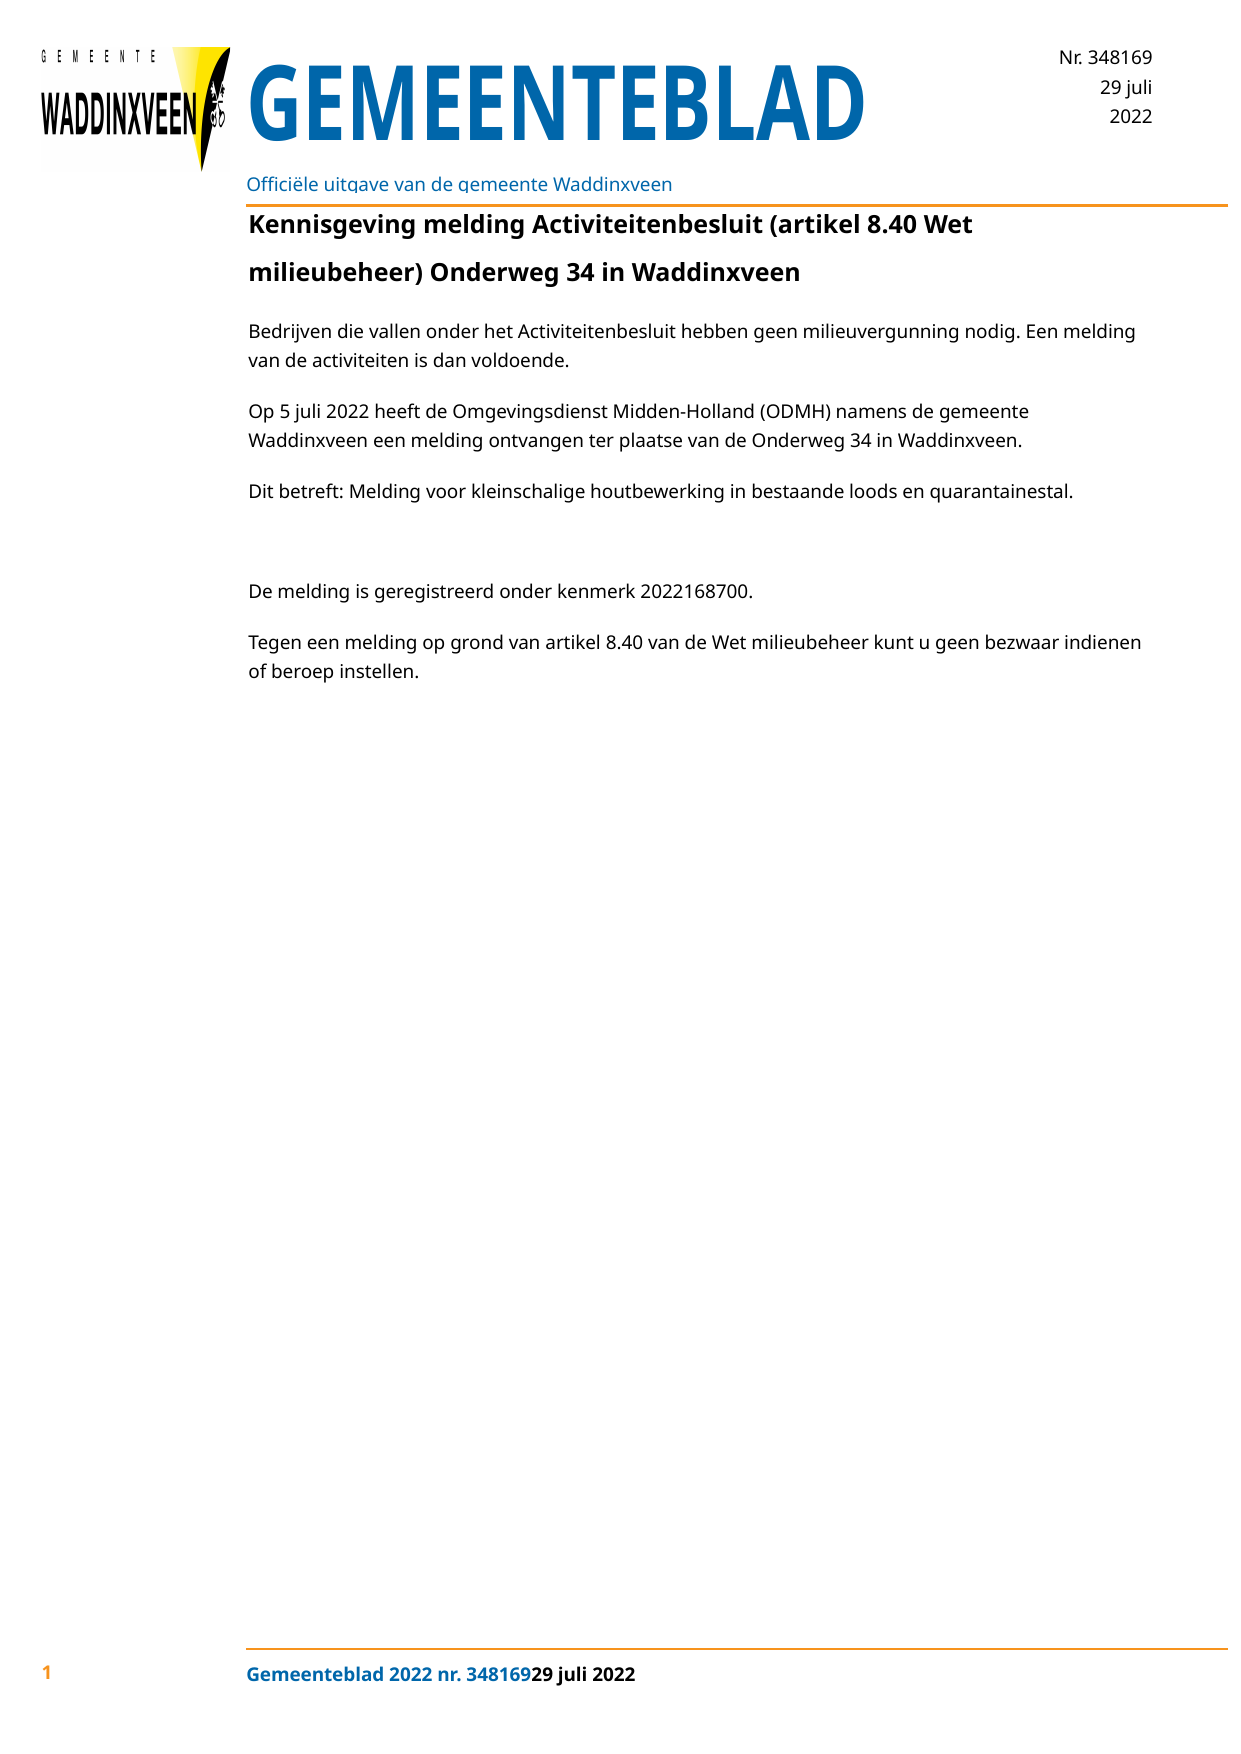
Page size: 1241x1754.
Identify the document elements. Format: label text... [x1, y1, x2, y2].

text Op 5 juli 2022 heeft de Omgevingsdienst Midden-Holland (ODMH) namens de gemeente Waddinxveen een melding ontvangen ter plaatse van de Onderweg 34 in Waddinxveen. [248, 398, 1152, 453]
text De melding is geregistreerd onder kenmerk 2022168700. [248, 579, 1152, 604]
text Tegen een melding op grond van artikel 8.40 van de Wet milieubeheer kunt u geen bezwaar indienen of beroep instellen. [248, 629, 1152, 684]
text Bedrijven die vallen onder het Activiteitenbesluit hebben geen milieuvergunning nodig. Een melding van de activiteiten is dan voldoende. [248, 318, 1152, 373]
text Kennisgeving melding Activiteitenbesluit (artikel 8.40 Wet milieubeheer) Onderweg 34 in Waddinxveen [248, 207, 1152, 288]
picture [41, 47, 231, 172]
text Dit betreft: Melding voor kleinschalige houtbewerking in bestaande loods en quarantainestal. [248, 478, 1152, 504]
